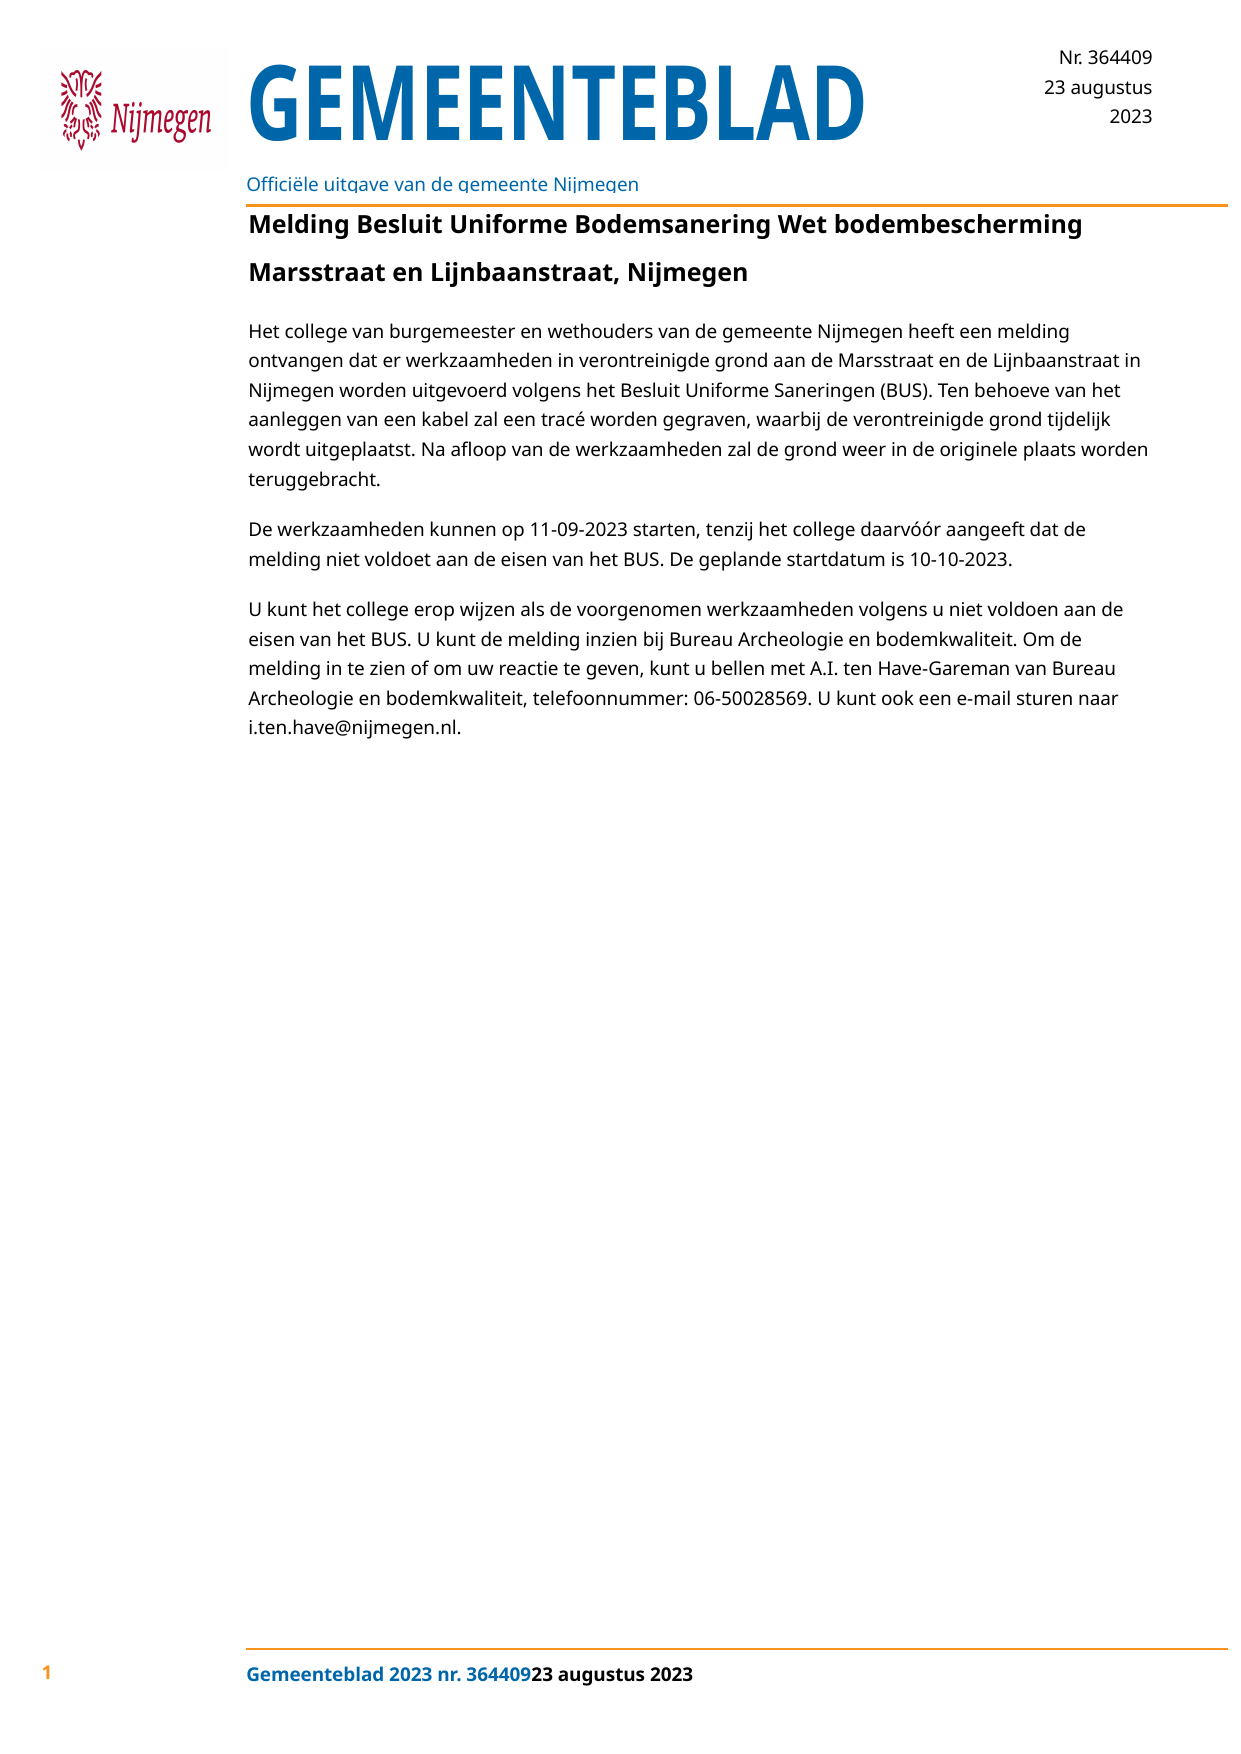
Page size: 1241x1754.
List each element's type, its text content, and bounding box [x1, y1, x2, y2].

text Het college van burgemeester en wethouders van de gemeente Nijmegen heeft een melding ontvangen dat er werkzaamheden in verontreinigde grond aan de Marsstraat en de Lijnbaanstraat in Nijmegen worden uitgevoerd volgens het Besluit Uniforme Saneringen (BUS). Ten behoeve van het aanleggen van een kabel zal een tracé worden gegraven, waarbij de verontreinigde grond tijdelijk wordt uitgeplaatst. Na afloop van de werkzaamheden zal de grond weer in de originele plaats worden teruggebracht. [248, 318, 1152, 492]
picture [41, 47, 231, 172]
text U kunt het college erop wijzen als de voorgenomen werkzaamheden volgens u niet voldoen aan de eisen van het BUS. U kunt de melding inzien bij Bureau Archeologie en bodemkwaliteit. Om de melding in te zien of om uw reactie te geven, kunt u bellen met A.I. ten Have-Gareman van Bureau Archeologie en bodemkwaliteit, telefoonnummer: 06-50028569. U kunt ook een e-mail sturen naar i.ten.have@nijmegen.nl. [248, 596, 1152, 740]
text Melding Besluit Uniforme Bodemsanering Wet bodembescherming Marsstraat en Lijnbaanstraat, Nijmegen [248, 207, 1152, 288]
text De werkzaamheden kunnen op 11-09-2023 starten, tenzij het college daarvóór aangeeft dat de melding niet voldoet aan de eisen van het BUS. De geplande startdatum is 10-10-2023. [248, 516, 1152, 572]
